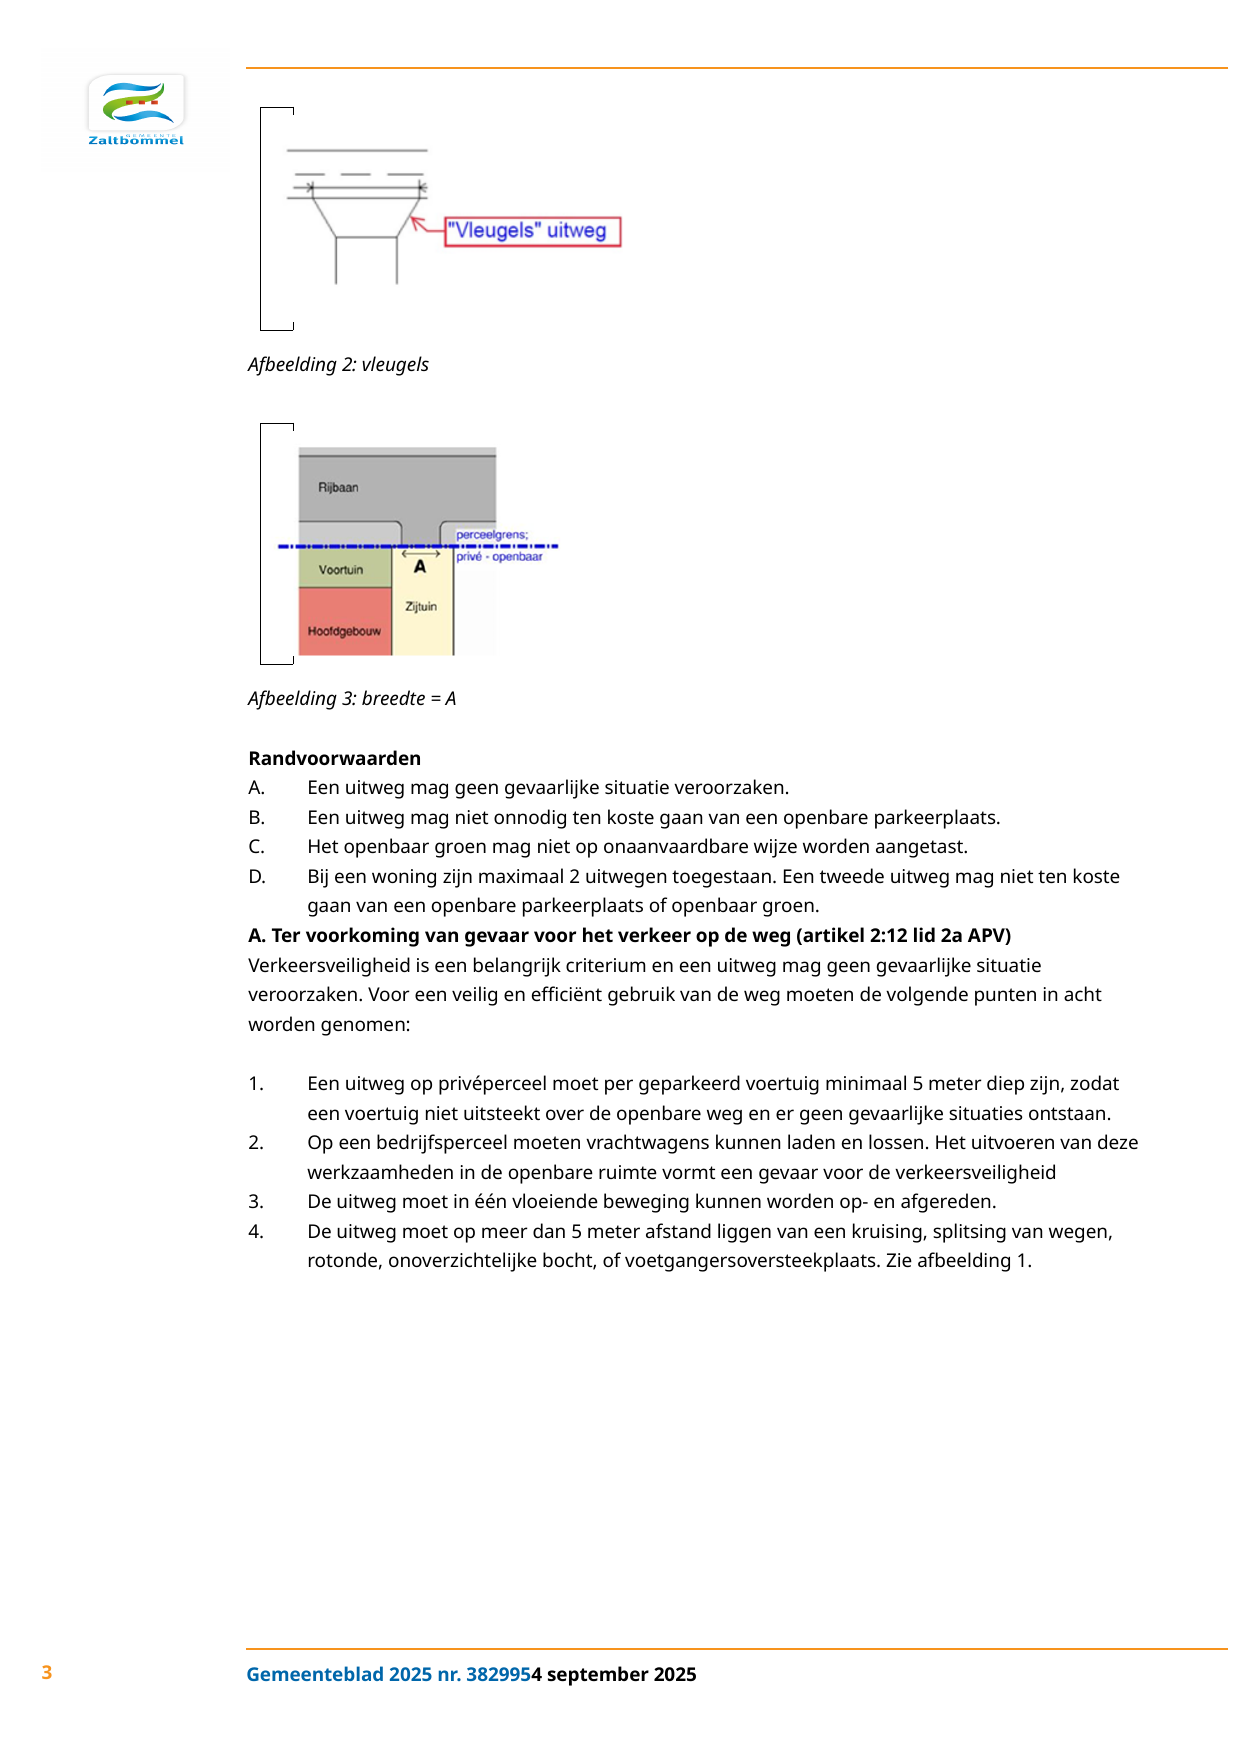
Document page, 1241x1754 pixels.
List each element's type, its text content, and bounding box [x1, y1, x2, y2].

picture [268, 115, 624, 322]
list Een uitweg mag niet onnodig ten koste gaan van een openbare parkeerplaats. [248, 804, 1152, 830]
picture [41, 47, 231, 172]
picture [268, 431, 565, 656]
text A. Ter voorkoming van gevaar voor het verkeer op de weg (artikel 2:12 lid 2a APV) [248, 922, 1152, 948]
list Het openbaar groen mag niet op onaanvaardbare wijze worden aangetast. [248, 833, 1152, 859]
list Een uitweg op privéperceel moet per geparkeerd voertuig minimaal 5 meter diep zijn, zodat een voertuig niet uitsteekt over de openbare weg en er geen gevaarlijke situaties ontstaan. [248, 1070, 1152, 1126]
text Verkeersveiligheid is een belangrijk criterium en een uitweg mag geen gevaarlijke situatie veroorzaken. Voor een veilig en efficiënt gebruik van de weg moeten de volgende punten in acht worden genomen: [248, 952, 1152, 1037]
text Randvoorwaarden [248, 745, 1152, 771]
text Afbeelding 3: breedte = A [248, 686, 1152, 711]
list Op een bedrijfsperceel moeten vrachtwagens kunnen laden en lossen. Het uitvoeren van deze werkzaamheden in de openbare ruimte vormt een gevaar voor de verkeersveiligheid [248, 1129, 1152, 1185]
list De uitweg moet in één vloeiende beweging kunnen worden op- en afgereden. [248, 1188, 1152, 1214]
list Een uitweg mag geen gevaarlijke situatie veroorzaken. [248, 774, 1152, 800]
list De uitweg moet op meer dan 5 meter afstand liggen van een kruising, splitsing van wegen, rotonde, onoverzichtelijke bocht, of voetgangersoversteekplaats. Zie afbeelding 1. [248, 1218, 1152, 1273]
list Bij een woning zijn maximaal 2 uitwegen toegestaan. Een tweede uitweg mag niet ten koste gaan van een openbare parkeerplaats of openbaar groen. [248, 863, 1152, 918]
text Afbeelding 2: vleugels [248, 351, 1152, 377]
